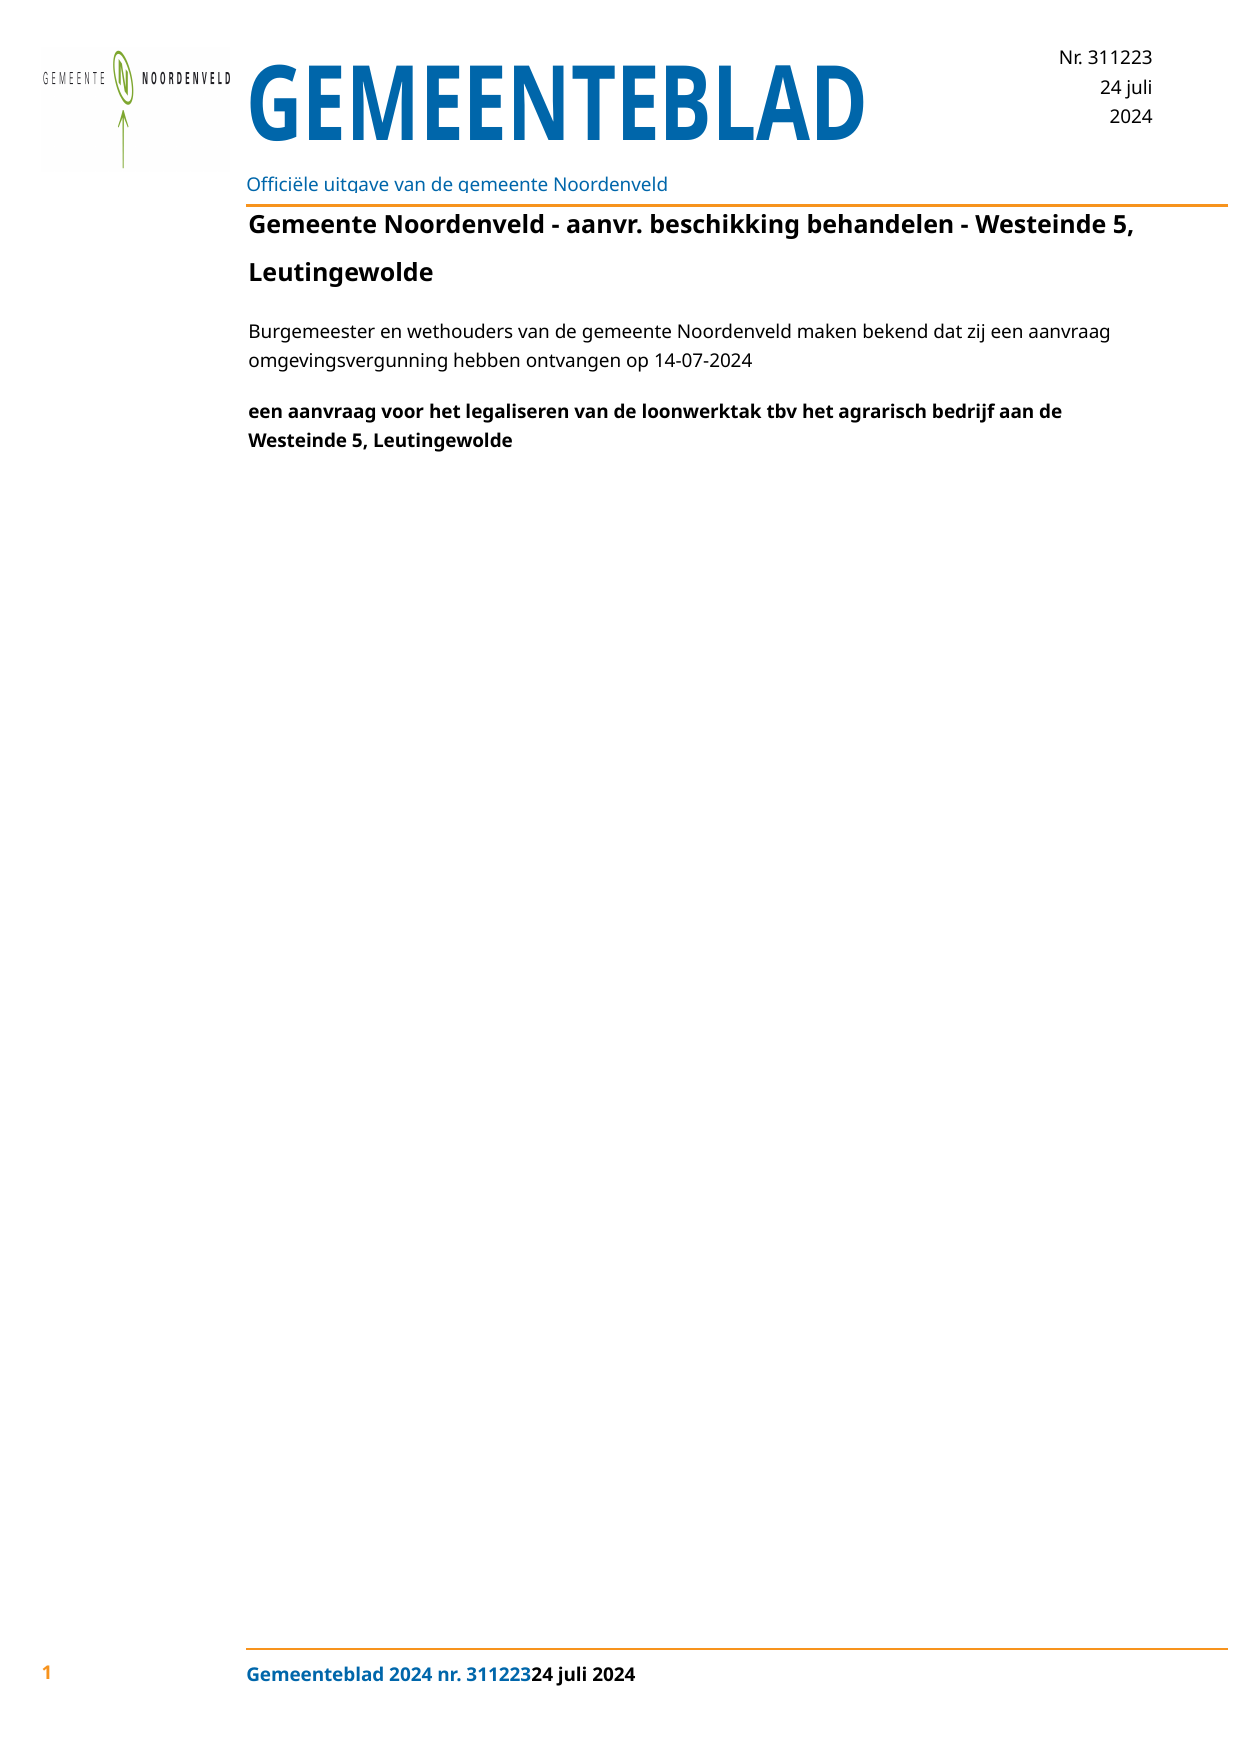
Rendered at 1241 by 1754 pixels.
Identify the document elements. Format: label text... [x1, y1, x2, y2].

text Gemeente Noordenveld - aanvr. beschikking behandelen - Westeinde 5, Leutingewolde [248, 207, 1152, 288]
text Burgemeester en wethouders van de gemeente Noordenveld maken bekend dat zij een aanvraag omgevingsvergunning hebben ontvangen op 14-07-2024 [248, 318, 1152, 373]
picture [41, 47, 231, 172]
text een aanvraag voor het legaliseren van de loonwerktak tbv het agrarisch bedrijf aan de Westeinde 5, Leutingewolde [248, 398, 1152, 453]
